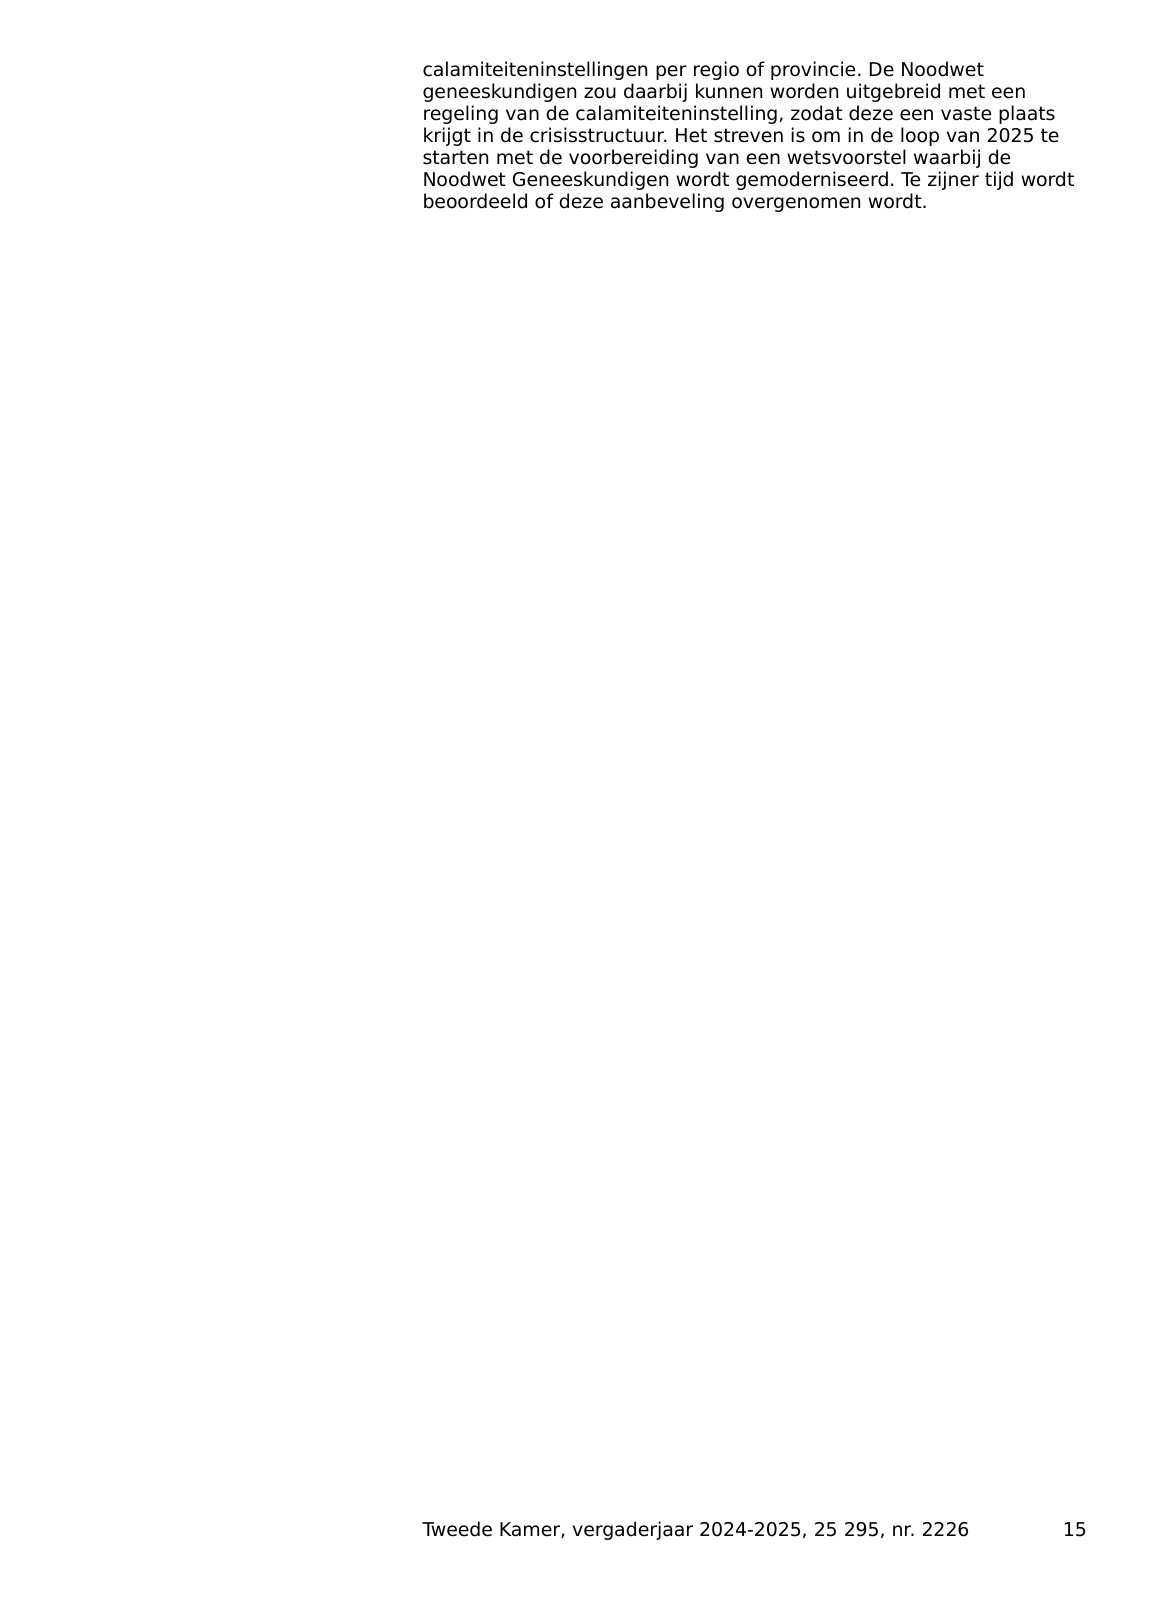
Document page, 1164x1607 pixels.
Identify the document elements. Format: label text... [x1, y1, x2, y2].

text calamiteiteninstellingen per regio of provincie. De Noodwet geneeskundigen zou daarbij kunnen worden uitgebreid met een regeling van de calamiteiteninstelling, zodat deze een vaste plaats krijgt in de crisisstructuur. Het streven is om in de loop van 2025 te starten met de voorbereiding van een wetsvoorstel waarbij de Noodwet Geneeskundigen wordt gemoderniseerd. Te zijner tijd wordt beoordeeld of deze aanbeveling overgenomen wordt. [422, 59, 1087, 213]
